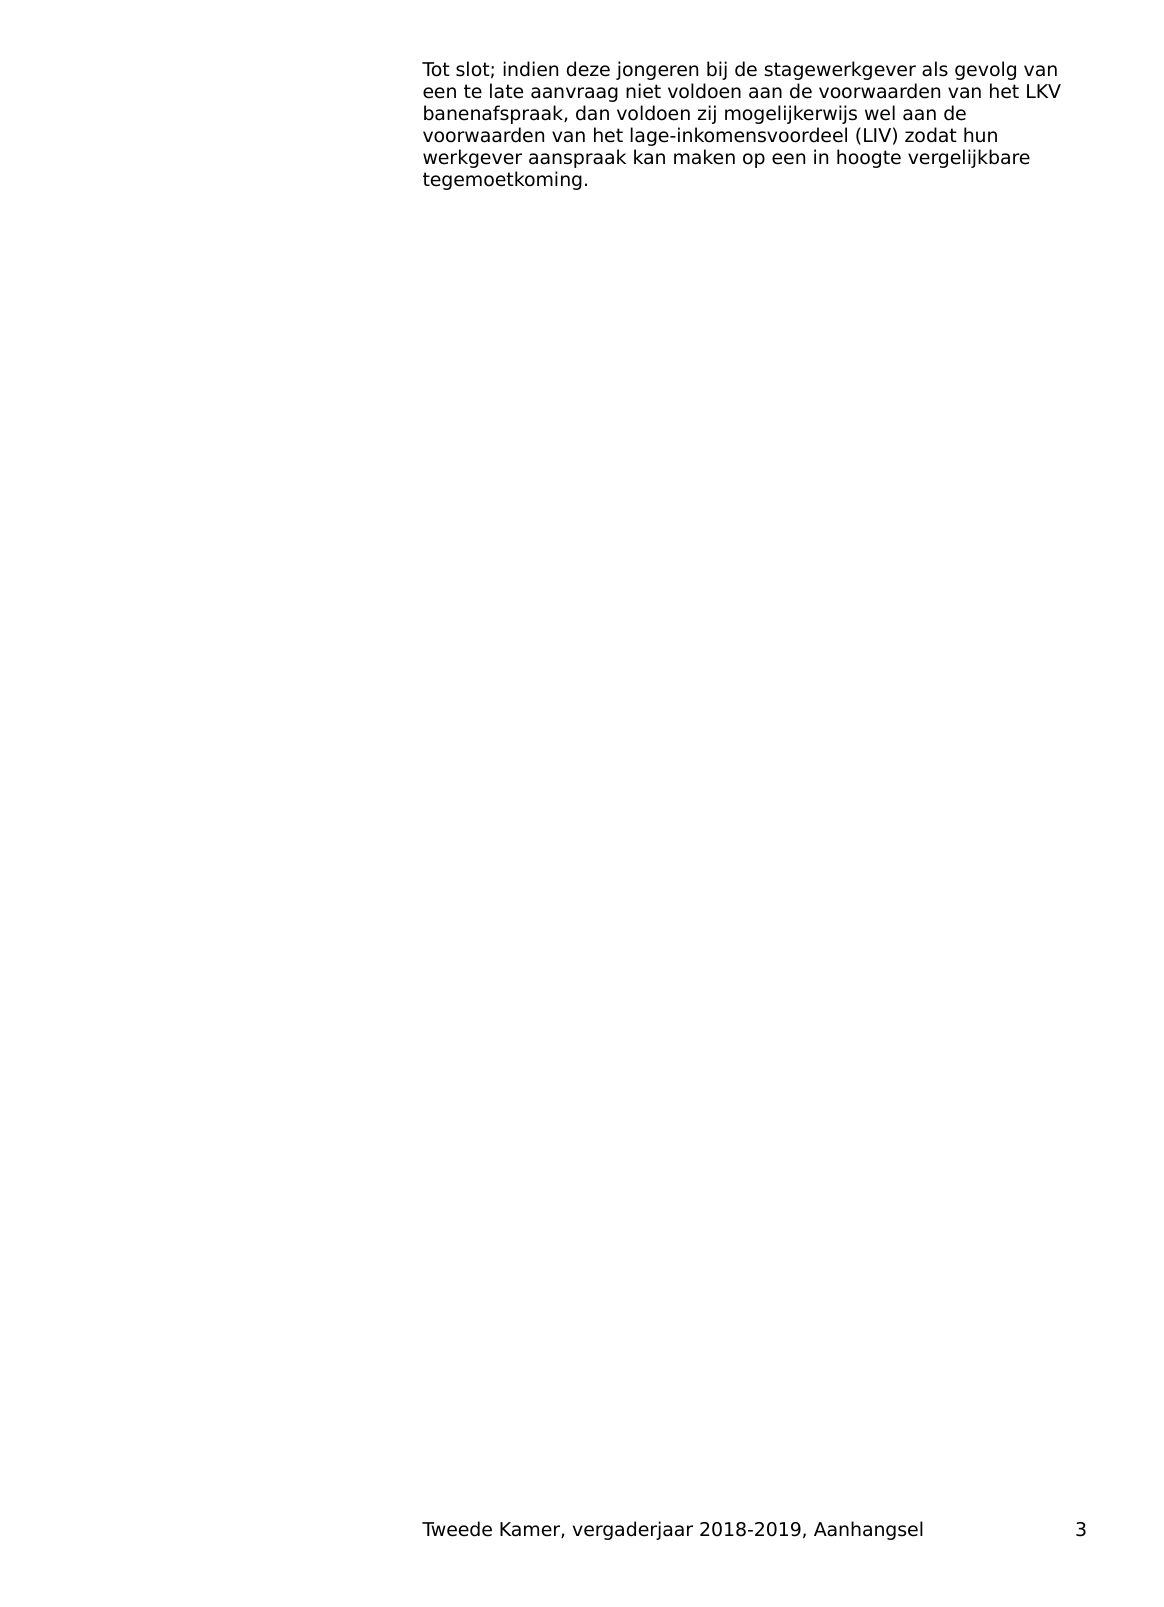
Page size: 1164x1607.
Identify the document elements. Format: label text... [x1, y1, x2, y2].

text Tot slot; indien deze jongeren bij de stagewerkgever als gevolg van een te late aanvraag niet voldoen aan de voorwaarden van het LKV banenafspraak, dan voldoen zij mogelijkerwijs wel aan de voorwaarden van het lage-inkomensvoordeel (LIV) zodat hun werkgever aanspraak kan maken op een in hoogte vergelijkbare tegemoetkoming. [422, 59, 1087, 191]
